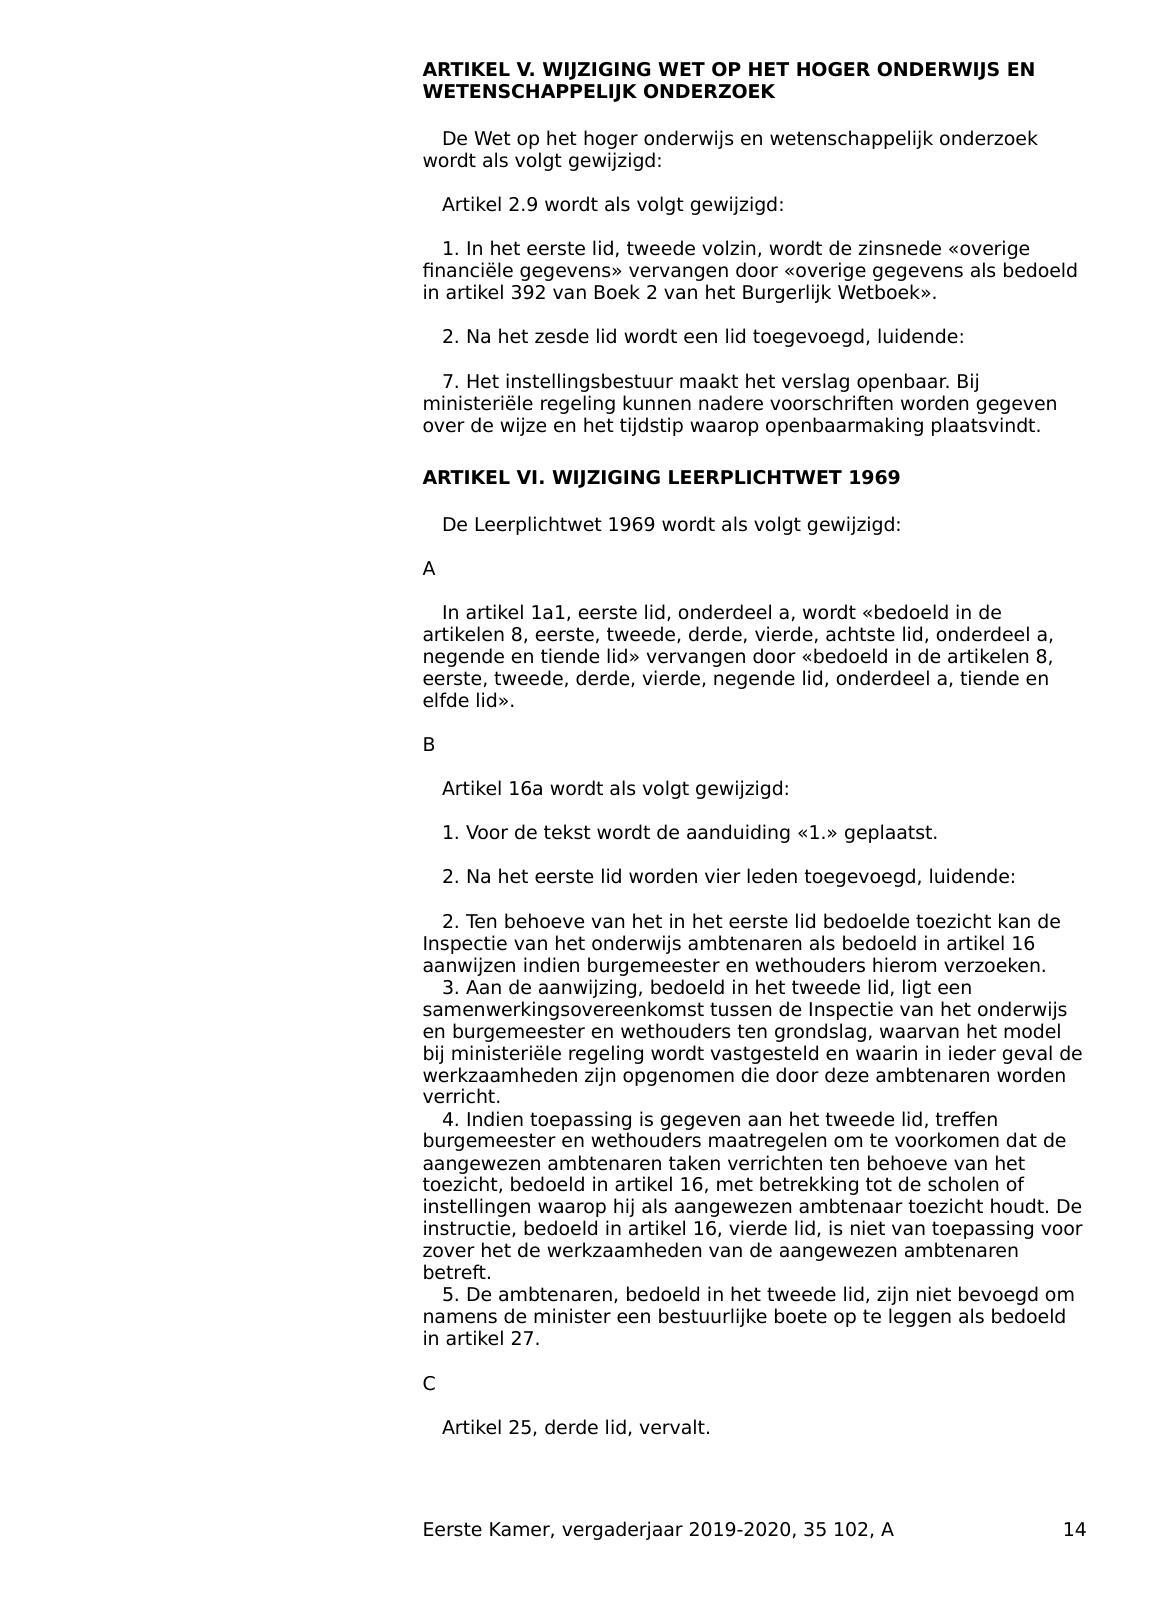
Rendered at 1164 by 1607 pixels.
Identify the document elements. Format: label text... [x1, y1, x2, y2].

text 5. De ambtenaren, bedoeld in het tweede lid, zijn niet bevoegd om namens de minister een bestuurlijke boete op te leggen als bedoeld in artikel 27. [422, 1284, 1087, 1350]
text B [422, 734, 1087, 756]
text 7. Het instellingsbestuur maakt het verslag openbaar. Bij ministeriële regeling kunnen nadere voorschriften worden gegeven over de wijze en het tijdstip waarop openbaarmaking plaatsvindt. [422, 371, 1087, 437]
text In artikel 1a1, eerste lid, onderdeel a, wordt «bedoeld in de artikelen 8, eerste, tweede, derde, vierde, achtste lid, onderdeel a, negende en tiende lid» vervangen door «bedoeld in de artikelen 8, eerste, tweede, derde, vierde, negende lid, onderdeel a, tiende en elfde lid». [422, 602, 1087, 712]
text 4. Indien toepassing is gegeven aan het tweede lid, treffen burgemeester en wethouders maatregelen om te voorkomen dat de aangewezen ambtenaren taken verrichten ten behoeve van het toezicht, bedoeld in artikel 16, met betrekking tot de scholen of instellingen waarop hij als aangewezen ambtenaar toezicht houdt. De instructie, bedoeld in artikel 16, vierde lid, is niet van toepassing voor zover het de werkzaamheden van de aangewezen ambtenaren betreft. [422, 1108, 1087, 1284]
text 2. Na het zesde lid wordt een lid toegevoegd, luidende: [422, 326, 1087, 348]
text C [422, 1372, 1087, 1394]
text 3. Aan de aanwijzing, bedoeld in het tweede lid, ligt een samenwerkingsovereenkomst tussen de Inspectie van het onderwijs en burgemeester en wethouders ten grondslag, waarvan het model bij ministeriële regeling wordt vastgesteld en waarin in ieder geval de werkzaamheden zijn opgenomen die door deze ambtenaren worden verricht. [422, 977, 1087, 1108]
text Artikel 25, derde lid, vervalt. [422, 1417, 1087, 1438]
text 1. In het eerste lid, tweede volzin, wordt de zinsnede «overige financiële gegevens» vervangen door «overige gegevens als bedoeld in artikel 392 van Boek 2 van het Burgerlijk Wetboek». [422, 238, 1087, 304]
subtitle ARTIKEL V. WIJZIGING WET OP HET HOGER ONDERWIJS EN WETENSCHAPPELIJK ONDERZOEK [422, 59, 1087, 103]
text 2. Na het eerste lid worden vier leden toegevoegd, luidende: [422, 866, 1087, 888]
text 2. Ten behoeve van het in het eerste lid bedoelde toezicht kan de Inspectie van het onderwijs ambtenaren als bedoeld in artikel 16 aanwijzen indien burgemeester en wethouders hierom verzoeken. [422, 911, 1087, 977]
text De Wet op het hoger onderwijs en wetenschappelijk onderzoek wordt als volgt gewijzigd: [422, 128, 1087, 172]
text 1. Voor de tekst wordt de aanduiding «1.» geplaatst. [422, 822, 1087, 844]
text Artikel 2.9 wordt als volgt gewijzigd: [422, 194, 1087, 216]
text De Leerplichtwet 1969 wordt als volgt gewijzigd: [422, 513, 1087, 536]
subtitle ARTIKEL VI. WIJZIGING LEERPLICHTWET 1969 [422, 467, 1087, 488]
text A [422, 558, 1087, 580]
text Artikel 16a wordt als volgt gewijzigd: [422, 778, 1087, 800]
